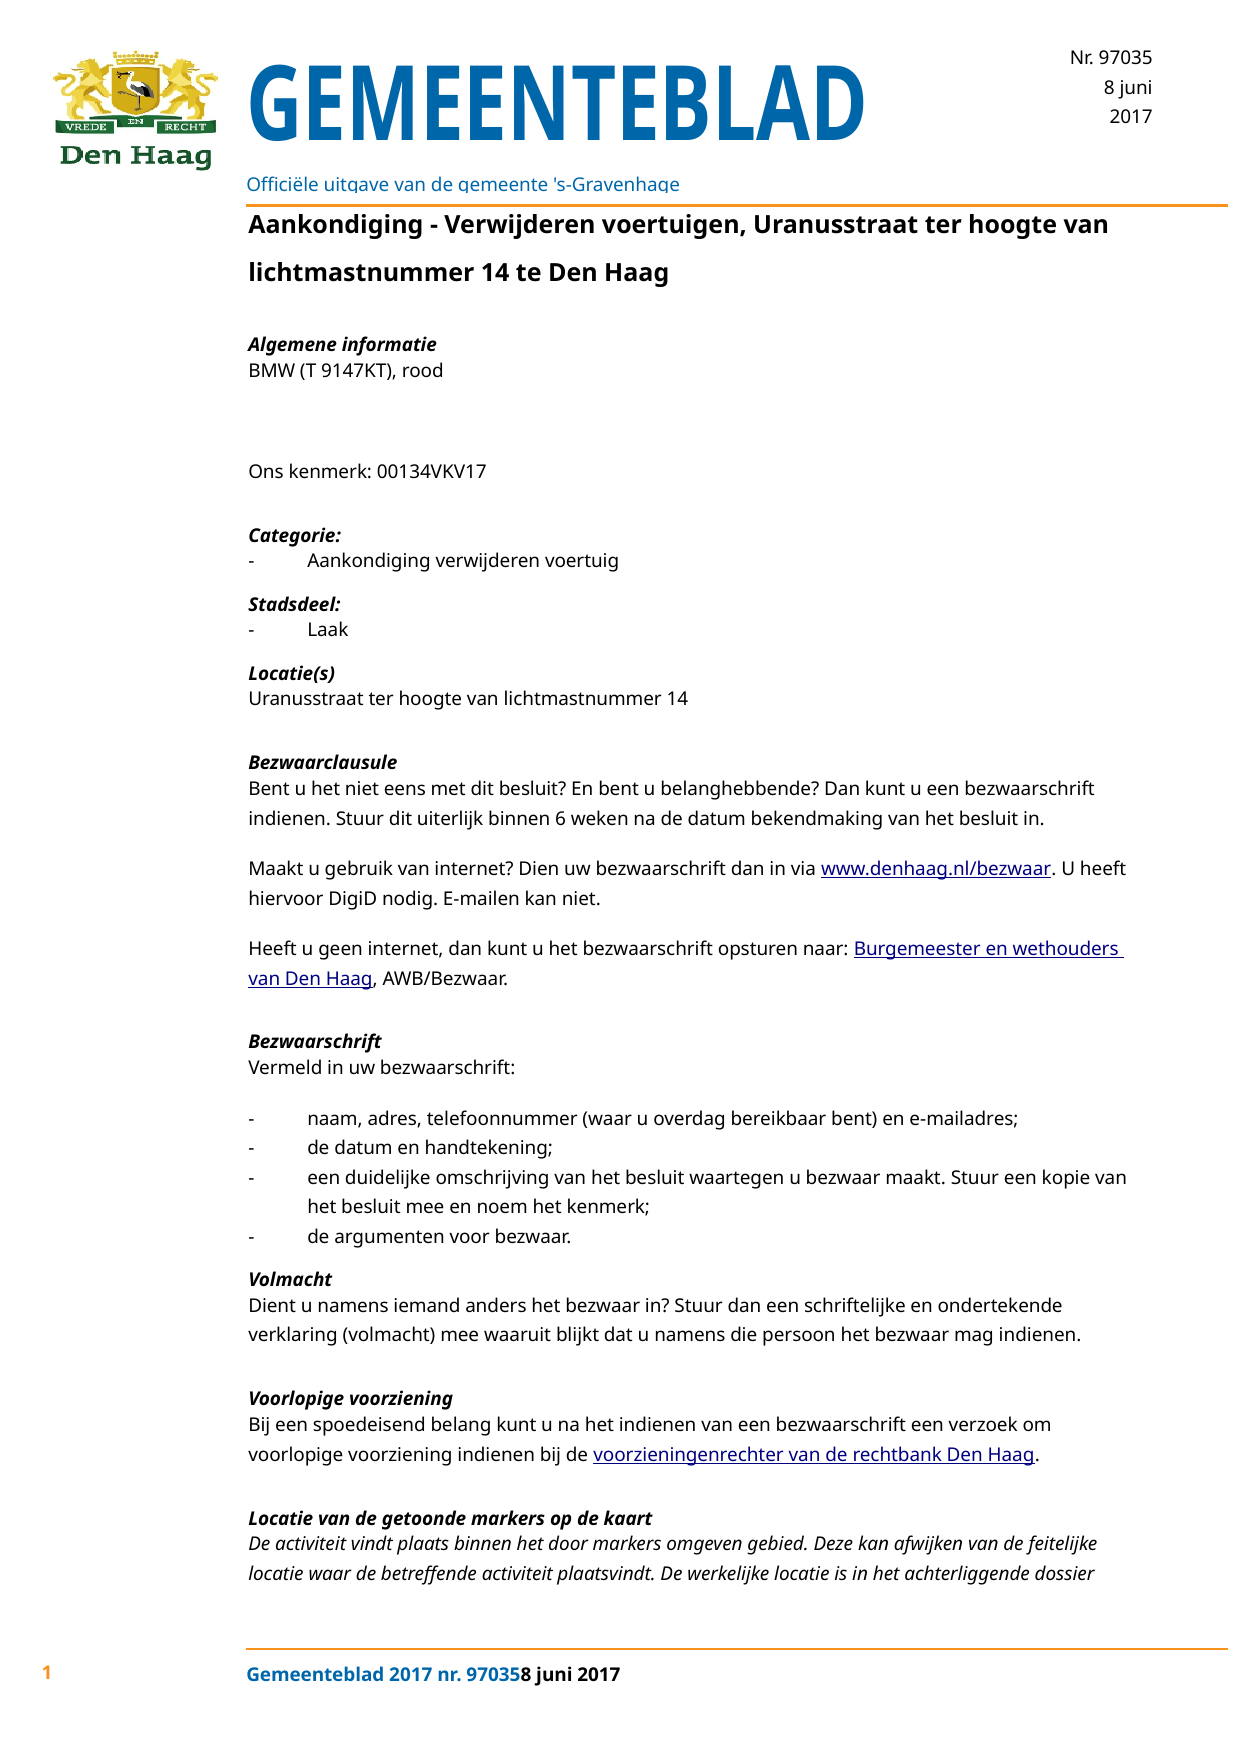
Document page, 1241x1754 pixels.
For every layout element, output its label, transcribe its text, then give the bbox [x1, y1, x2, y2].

text Uranusstraat ter hoogte van lichtmastnummer 14 [248, 685, 1152, 711]
text Maakt u gebruik van internet? Dien uw bezwaarschrift dan in via www.denhaag.nl/bezwaar. U heeft hiervoor DigiD nodig. E-mailen kan niet. [248, 855, 1152, 910]
list naam, adres, telefoonnummer (waar u overdag bereikbaar bent) en e-mailadres; [248, 1105, 1152, 1131]
text Bij een spoedeisend belang kunt u na het indienen van een bezwaarschrift een verzoek om voorlopige voorziening indienen bij de voorzieningenrechter van de rechtbank Den Haag. [248, 1411, 1152, 1467]
text Algemene informatie [248, 331, 1152, 357]
text Voorlopige voorziening [248, 1386, 1152, 1411]
text Bezwaarclausule [248, 749, 1152, 775]
list een duidelijke omschrijving van het besluit waartegen u bezwaar maakt. Stuur een kopie van het besluit mee en noem het kenmerk; [248, 1164, 1152, 1219]
text Stadsdeel: [248, 591, 1152, 617]
picture [41, 47, 231, 172]
list Laak [248, 617, 1152, 642]
text Ons kenmerk: 00134VKV17 [248, 458, 1152, 484]
text Bent u het niet eens met dit besluit? En bent u belanghebbende? Dan kunt u een bezwaarschrift indienen. Stuur dit uiterlijk binnen 6 weken na de datum bekendmaking van het besluit in. [248, 775, 1152, 830]
list Aankondiging verwijderen voertuig [248, 548, 1152, 573]
list de datum en handtekening; [248, 1134, 1152, 1160]
text Volmacht [248, 1266, 1152, 1292]
text Locatie(s) [248, 660, 1152, 685]
list de argumenten voor bezwaar. [248, 1223, 1152, 1249]
text BMW (T 9147KT), rood [248, 357, 1152, 383]
text Heeft u geen internet, dan kunt u het bezwaarschrift opsturen naar: Burgemeester en wethouders van Den Haag, AWB/Bezwaar. [248, 935, 1152, 990]
text Dient u namens iemand anders het bezwaar in? Stuur dan een schriftelijke en ondertekende verklaring (volmacht) mee waaruit blijkt dat u namens die persoon het bezwaar mag indienen. [248, 1292, 1152, 1347]
text Aankondiging - Verwijderen voertuigen, Uranusstraat ter hoogte van lichtmastnummer 14 te Den Haag [248, 207, 1152, 288]
text Categorie: [248, 522, 1152, 548]
text Bezwaarschrift [248, 1029, 1152, 1054]
text De activiteit vindt plaats binnen het door markers omgeven gebied. Deze kan afwijken van de feitelijke locatie waar de betreffende activiteit plaatsvindt. De werkelijke locatie is in het achterliggende dossier [248, 1531, 1152, 1586]
text Vermeld in uw bezwaarschrift: [248, 1054, 1152, 1080]
text Locatie van de getoonde markers op de kaart [248, 1505, 1152, 1531]
